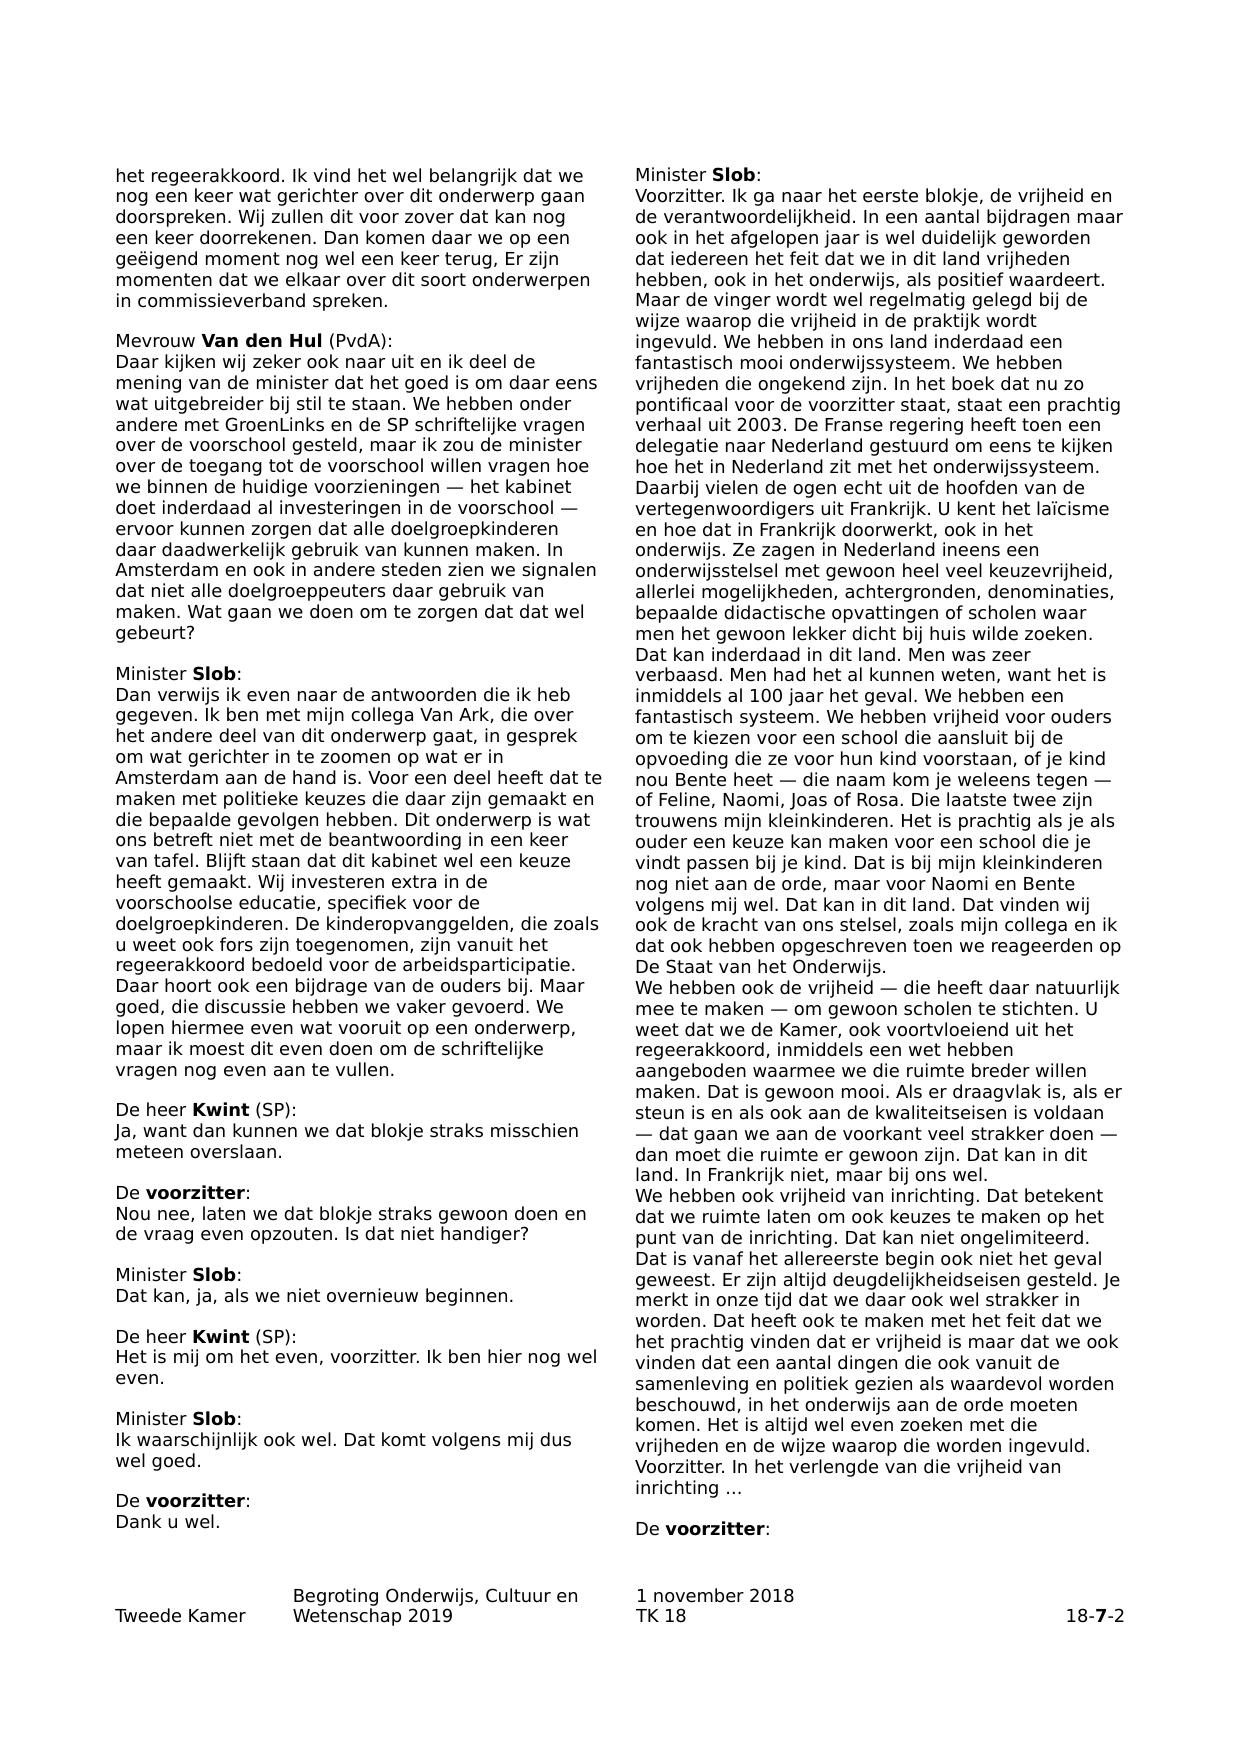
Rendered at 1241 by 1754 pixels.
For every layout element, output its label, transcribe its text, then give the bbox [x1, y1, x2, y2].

text Ja, want dan kunnen we dat blokje straks misschien meteen overslaan. [115, 1121, 605, 1162]
text De voorzitter: [635, 1518, 1125, 1539]
text Dat kan, ja, als we niet overnieuw beginnen. [115, 1286, 605, 1306]
text Minister Slob: [115, 1409, 605, 1429]
text De voorzitter: [115, 1182, 605, 1203]
text Daar kijken wij zeker ook naar uit en ik deel de mening van de minister dat het goed is om daar eens wat uitgebreider bij stil te staan. We hebben onder andere met GroenLinks en de SP schriftelijke vragen over de voorschool gesteld, maar ik zou de minister over de toegang tot de voorschool willen vragen hoe we binnen de huidige voorzieningen — het kabinet doet inderdaad al investeringen in de voorschool — ervoor kunnen zorgen dat alle doelgroepkinderen daar daadwerkelijk gebruik van kunnen maken. In Amsterdam en ook in andere steden zien we signalen dat niet alle doelgroeppeuters daar gebruik van maken. Wat gaan we doen om te zorgen dat dat wel gebeurt? [115, 352, 605, 643]
text De heer Kwint (SP): [115, 1100, 605, 1121]
text Minister Slob: [115, 663, 605, 684]
text Dan verwijs ik even naar de antwoorden die ik heb gegeven. Ik ben met mijn collega Van Ark, die over het andere deel van dit onderwerp gaat, in gesprek om wat gerichter in te zoomen op wat er in Amsterdam aan de hand is. Voor een deel heeft dat te maken met politieke keuzes die daar zijn gemaakt en die bepaalde gevolgen hebben. Dit onderwerp is wat ons betreft niet met de beantwoording in een keer van tafel. Blijft staan dat dit kabinet wel een keuze heeft gemaakt. Wij investeren extra in de voorschoolse educatie, specifiek voor de doelgroepkinderen. De kinderopvanggelden, die zoals u weet ook fors zijn toegenomen, zijn vanuit het regeerakkoord bedoeld voor de arbeidsparticipatie. Daar hoort ook een bijdrage van de ouders bij. Maar goed, die discussie hebben we vaker gevoerd. We lopen hiermee even wat vooruit op een onderwerp, maar ik moest dit even doen om de schriftelijke vragen nog even aan te vullen. [115, 684, 605, 1080]
text De heer Kwint (SP): [115, 1326, 605, 1347]
text Minister Slob: [635, 165, 1125, 186]
text het regeerakkoord. Ik vind het wel belangrijk dat we nog een keer wat gerichter over dit onderwerp gaan doorspreken. Wij zullen dit voor zover dat kan nog een keer doorrekenen. Dan komen daar we op een geëigend moment nog wel een keer terug, Er zijn momenten dat we elkaar over dit soort onderwerpen in commissieverband spreken. [115, 165, 605, 311]
text Minister Slob: [115, 1265, 605, 1286]
text Voorzitter. Ik ga naar het eerste blokje, de vrijheid en de verantwoordelijkheid. In een aantal bijdragen maar ook in het afgelopen jaar is wel duidelijk geworden dat iedereen het feit dat we in dit land vrijheden hebben, ook in het onderwijs, als positief waardeert. Maar de vinger wordt wel regelmatig gelegd bij de wijze waarop die vrijheid in de praktijk wordt ingevuld. We hebben in ons land inderdaad een fantastisch mooi onderwijssysteem. We hebben vrijheden die ongekend zijn. In het boek dat nu zo pontificaal voor de voorzitter staat, staat een prachtig verhaal uit 2003. De Franse regering heeft toen een delegatie naar Nederland gestuurd om eens te kijken hoe het in Nederland zit met het onderwijssysteem. Daarbij vielen de ogen echt uit de hoofden van de vertegenwoordigers uit Frankrijk. U kent het laïcisme en hoe dat in Frankrijk doorwerkt, ook in het onderwijs. Ze zagen in Nederland ineens een onderwijsstelsel met gewoon heel veel keuzevrijheid, allerlei mogelijkheden, achtergronden, denominaties, bepaalde didactische opvattingen of scholen waar men het gewoon lekker dicht bij huis wilde zoeken. Dat kan inderdaad in dit land. Men was zeer verbaasd. Men had het al kunnen weten, want het is inmiddels al 100 jaar het geval. We hebben een fantastisch systeem. We hebben vrijheid voor ouders om te kiezen voor een school die aansluit bij de opvoeding die ze voor hun kind voorstaan, of je kind nou Bente heet — die naam kom je weleens tegen — of Feline, Naomi, Joas of Rosa. Die laatste twee zijn trouwens mijn kleinkinderen. Het is prachtig als je als ouder een keuze kan maken voor een school die je vindt passen bij je kind. Dat is bij mijn kleinkinderen nog niet aan de orde, maar voor Naomi en Bente volgens mij wel. Dat kan in dit land. Dat vinden wij ook de kracht van ons stelsel, zoals mijn collega en ik dat ook hebben opgeschreven toen we reageerden op De Staat van het Onderwijs. [635, 186, 1125, 978]
text Mevrouw Van den Hul (PvdA): [115, 331, 605, 352]
text Nou nee, laten we dat blokje straks gewoon doen en de vraag even opzouten. Is dat niet handiger? [115, 1203, 605, 1245]
text Het is mij om het even, voorzitter. Ik ben hier nog wel even. [115, 1347, 605, 1389]
text Ik waarschijnlijk ook wel. Dat komt volgens mij dus wel goed. [115, 1429, 605, 1471]
text Dank u wel. [115, 1512, 605, 1533]
text Voorzitter. In het verlengde van die vrijheid van inrichting ... [635, 1457, 1125, 1498]
text We hebben ook vrijheid van inrichting. Dat betekent dat we ruimte laten om ook keuzes te maken op het punt van de inrichting. Dat kan niet ongelimiteerd. Dat is vanaf het allereerste begin ook niet het geval geweest. Er zijn altijd deugdelijkheidseisen gesteld. Je merkt in onze tijd dat we daar ook wel strakker in worden. Dat heeft ook te maken met het feit dat we het prachtig vinden dat er vrijheid is maar dat we ook vinden dat een aantal dingen die ook vanuit de samenleving en politiek gezien als waardevol worden beschouwd, in het onderwijs aan de orde moeten komen. Het is altijd wel even zoeken met die vrijheden en de wijze waarop die worden ingevuld. [635, 1186, 1125, 1457]
text We hebben ook de vrijheid — die heeft daar natuurlijk mee te maken — om gewoon scholen te stichten. U weet dat we de Kamer, ook voortvloeiend uit het regeerakkoord, inmiddels een wet hebben aangeboden waarmee we die ruimte breder willen maken. Dat is gewoon mooi. Als er draagvlak is, als er steun is en als ook aan de kwaliteitseisen is voldaan — dat gaan we aan de voorkant veel strakker doen — dan moet die ruimte er gewoon zijn. Dat kan in dit land. In Frankrijk niet, maar bij ons wel. [635, 978, 1125, 1186]
text De voorzitter: [115, 1491, 605, 1512]
